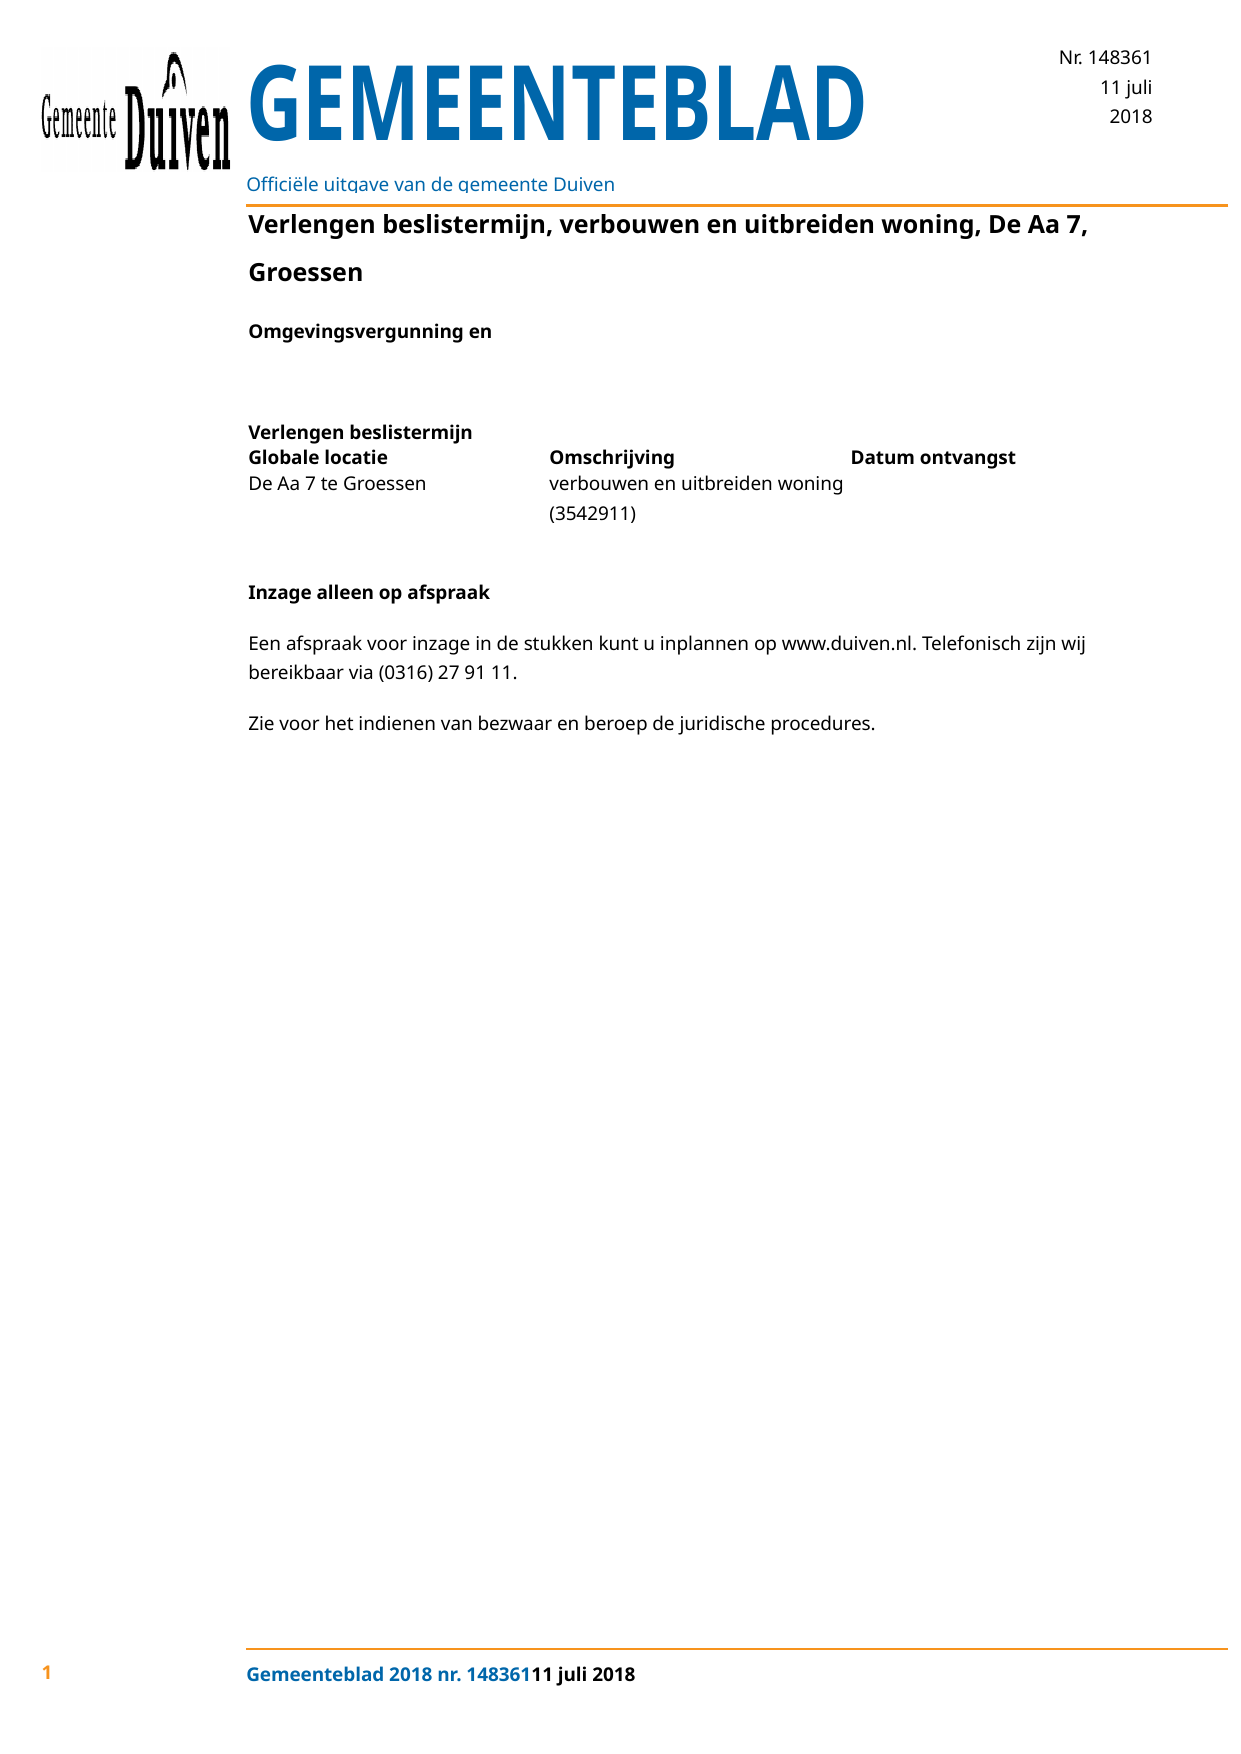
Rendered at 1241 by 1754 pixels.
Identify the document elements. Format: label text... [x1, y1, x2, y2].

text Inzage alleen op afspraak [248, 579, 1152, 605]
text Omgevingsvergunning en [248, 318, 1152, 344]
table_header [549, 419, 850, 444]
table_cell De Aa 7 te Groessen [248, 470, 549, 526]
table_cell Omschrijving [549, 445, 850, 470]
picture [41, 47, 231, 172]
table_cell Datum ontvangst [850, 445, 1152, 470]
table_cell [850, 470, 1152, 526]
text Zie voor het indienen van bezwaar en beroep de juridische procedures. [248, 710, 1152, 735]
table_cell Globale locatie [248, 445, 549, 470]
table_header [850, 419, 1152, 444]
table_header Verlengen beslistermijn [248, 419, 549, 444]
text Verlengen beslistermijn, verbouwen en uitbreiden woning, De Aa 7, Groessen [248, 207, 1152, 288]
text Een afspraak voor inzage in de stukken kunt u inplannen op www.duiven.nl. Telefonisch zijn wij bereikbaar via (0316) 27 91 11. [248, 630, 1152, 685]
table_cell verbouwen en uitbreiden woning (3542911) [549, 470, 850, 526]
